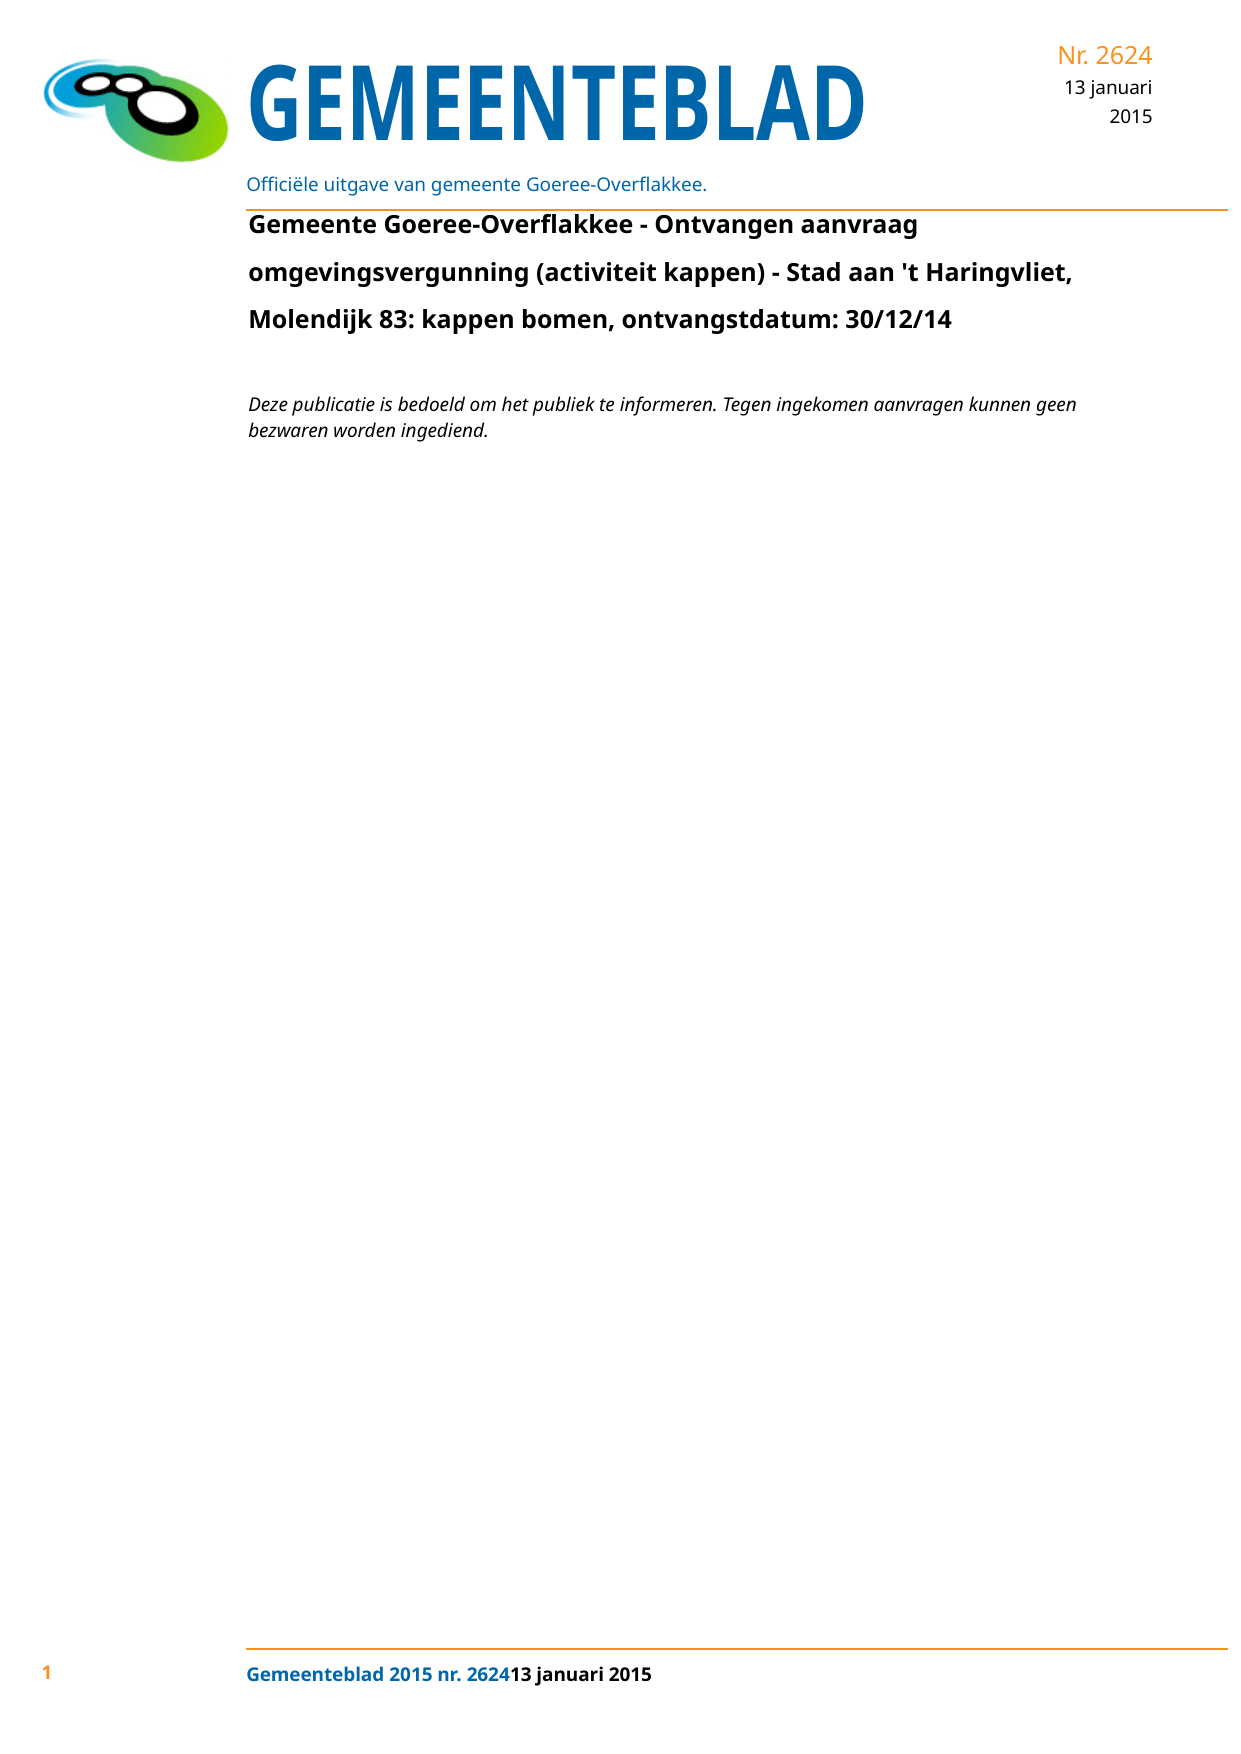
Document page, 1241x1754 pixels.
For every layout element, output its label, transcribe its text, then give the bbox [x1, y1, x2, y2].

text Gemeente Goeree-Overflakkee - Ontvangen aanvraag omgevingsvergunning (activiteit kappen) - Stad aan 't Haringvliet, Molendijk 83: kappen bomen, ontvangstdatum: 30/12/14 [248, 211, 1152, 336]
text Deze publicatie is bedoeld om het publiek te informeren. Tegen ingekomen aanvragen kunnen geen bezwaren worden ingediend. [248, 391, 1152, 443]
picture [41, 47, 231, 172]
